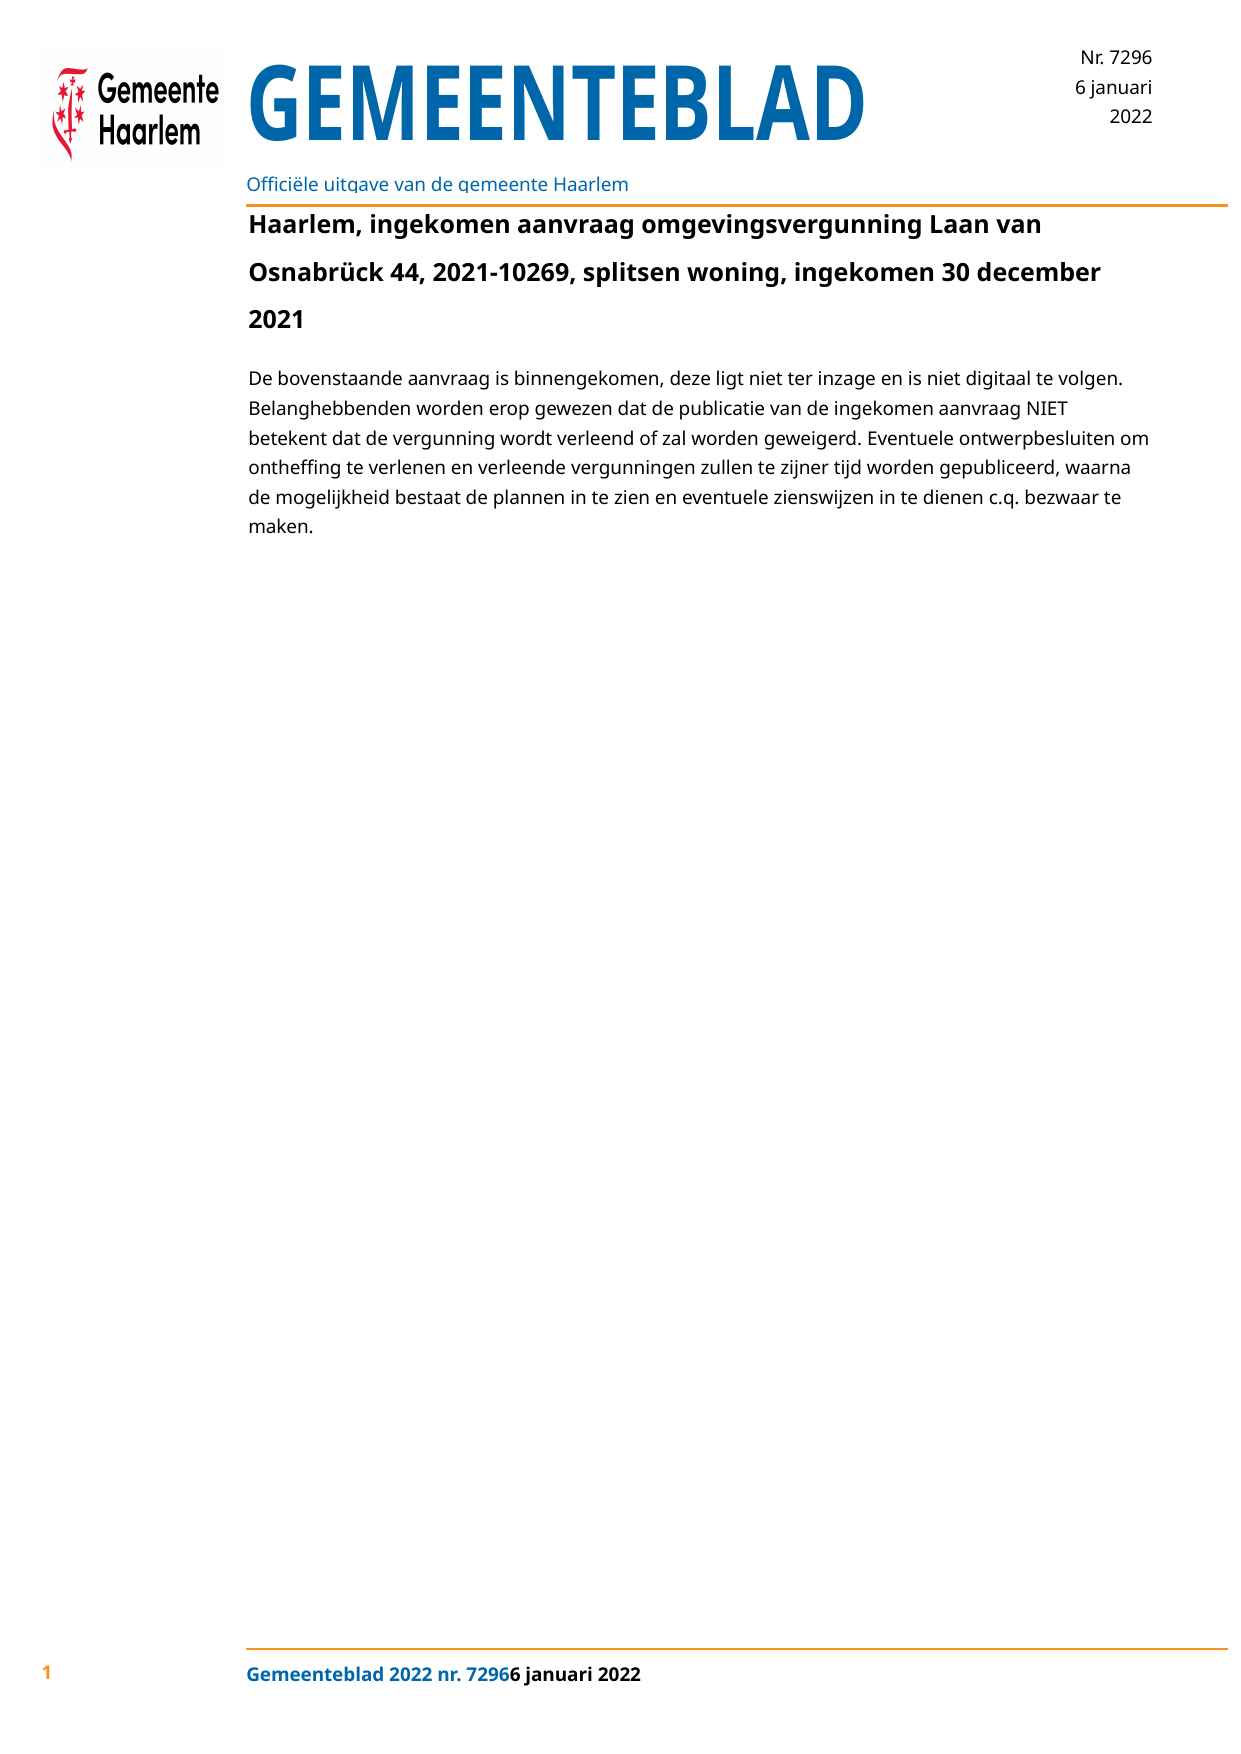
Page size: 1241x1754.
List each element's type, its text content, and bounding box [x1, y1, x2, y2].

text De bovenstaande aanvraag is binnengekomen, deze ligt niet ter inzage en is niet digitaal te volgen. Belanghebbenden worden erop gewezen dat de publicatie van de ingekomen aanvraag NIET betekent dat de vergunning wordt verleend of zal worden geweigerd. Eventuele ontwerpbesluiten om ontheffing te verlenen en verleende vergunningen zullen te zijner tijd worden gepubliceerd, waarna de mogelijkheid bestaat de plannen in te zien en eventuele zienswijzen in te dienen c.q. bezwaar te maken. [248, 366, 1152, 539]
picture [41, 47, 231, 172]
text Haarlem, ingekomen aanvraag omgevingsvergunning Laan van Osnabrück 44, 2021-10269, splitsen woning, ingekomen 30 december 2021 [248, 207, 1152, 336]
